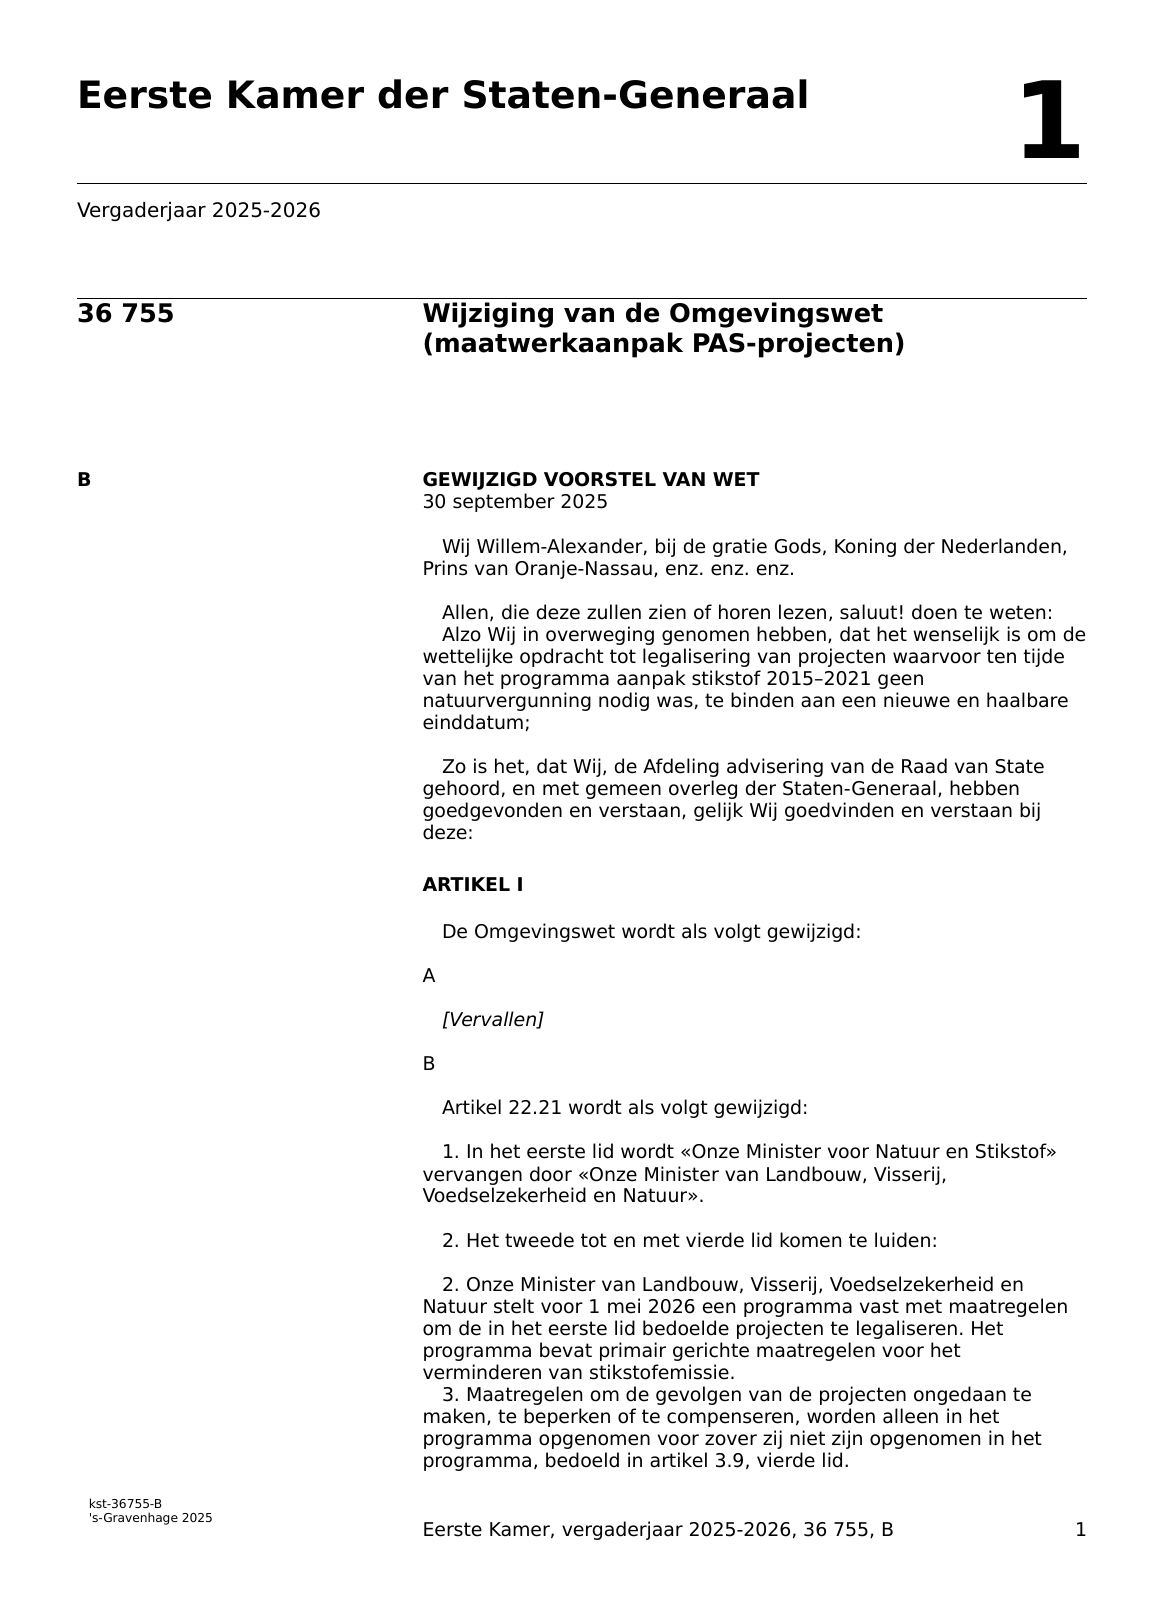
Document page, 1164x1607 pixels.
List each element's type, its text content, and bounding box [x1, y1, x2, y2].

text Alzo Wij in overweging genomen hebben, dat het wenselijk is om de wettelijke opdracht tot legalisering van projecten waarvoor ten tijde van het programma aanpak stikstof 2015–2021 geen natuurvergunning nodig was, te binden aan een nieuwe en haalbare einddatum; [422, 624, 1087, 733]
text 3. Maatregelen om de gevolgen van de projecten ongedaan te maken, te beperken of te compenseren, worden alleen in het programma opgenomen voor zover zij niet zijn opgenomen in het programma, bedoeld in artikel 3.9, vierde lid. [422, 1384, 1087, 1472]
text Allen, die deze zullen zien of horen lezen, saluut! doen te weten: [422, 602, 1087, 624]
text kst-36755-B [88, 1497, 323, 1511]
table_header Eerste Kamer der Staten-Generaal [77, 59, 886, 183]
text B [422, 1053, 1087, 1075]
subtitle B GEWIJZIGD VOORSTEL VAN WET [77, 469, 1087, 491]
text 30 september 2025 [422, 491, 1087, 513]
text 1. In het eerste lid wordt «Onze Minister voor Natuur en Stikstof» vervangen door «Onze Minister van Landbouw, Visserij, Voedselzekerheid en Natuur». [422, 1141, 1087, 1207]
subtitle 36 755 Wijziging van de Omgevingswet (maatwerkaanpak PAS-projecten) [77, 299, 1087, 358]
text 's-Gravenhage 2025 [88, 1511, 323, 1525]
text Wij Willem-Alexander, bij de gratie Gods, Koning der Nederlanden, Prins van Oranje-Nassau, enz. enz. enz. [422, 536, 1087, 579]
text De Omgevingswet wordt als volgt gewijzigd: [422, 921, 1087, 943]
text Zo is het, dat Wij, de Afdeling advisering van de Raad van State gehoord, en met gemeen overleg der Staten-Generaal, hebben goedgevonden en verstaan, gelijk Wij goedvinden en verstaan bij deze: [422, 756, 1087, 844]
text 2. Onze Minister van Landbouw, Visserij, Voedselzekerheid en Natuur stelt voor 1 mei 2026 een programma vast met maatregelen om de in het eerste lid bedoelde projecten te legaliseren. Het programma bevat primair gerichte maatregelen voor het verminderen van stikstofemissie. [422, 1274, 1087, 1384]
text A [422, 965, 1087, 987]
text 2. Het tweede tot en met vierde lid komen te luiden: [422, 1229, 1087, 1252]
table_cell Vergaderjaar 2025-2026 [77, 184, 1087, 298]
text Artikel 22.21 wordt als volgt gewijzigd: [422, 1097, 1087, 1119]
subtitle ARTIKEL I [422, 874, 1087, 896]
table_header 1 [886, 59, 1087, 183]
text [Vervallen] [422, 1009, 1087, 1031]
